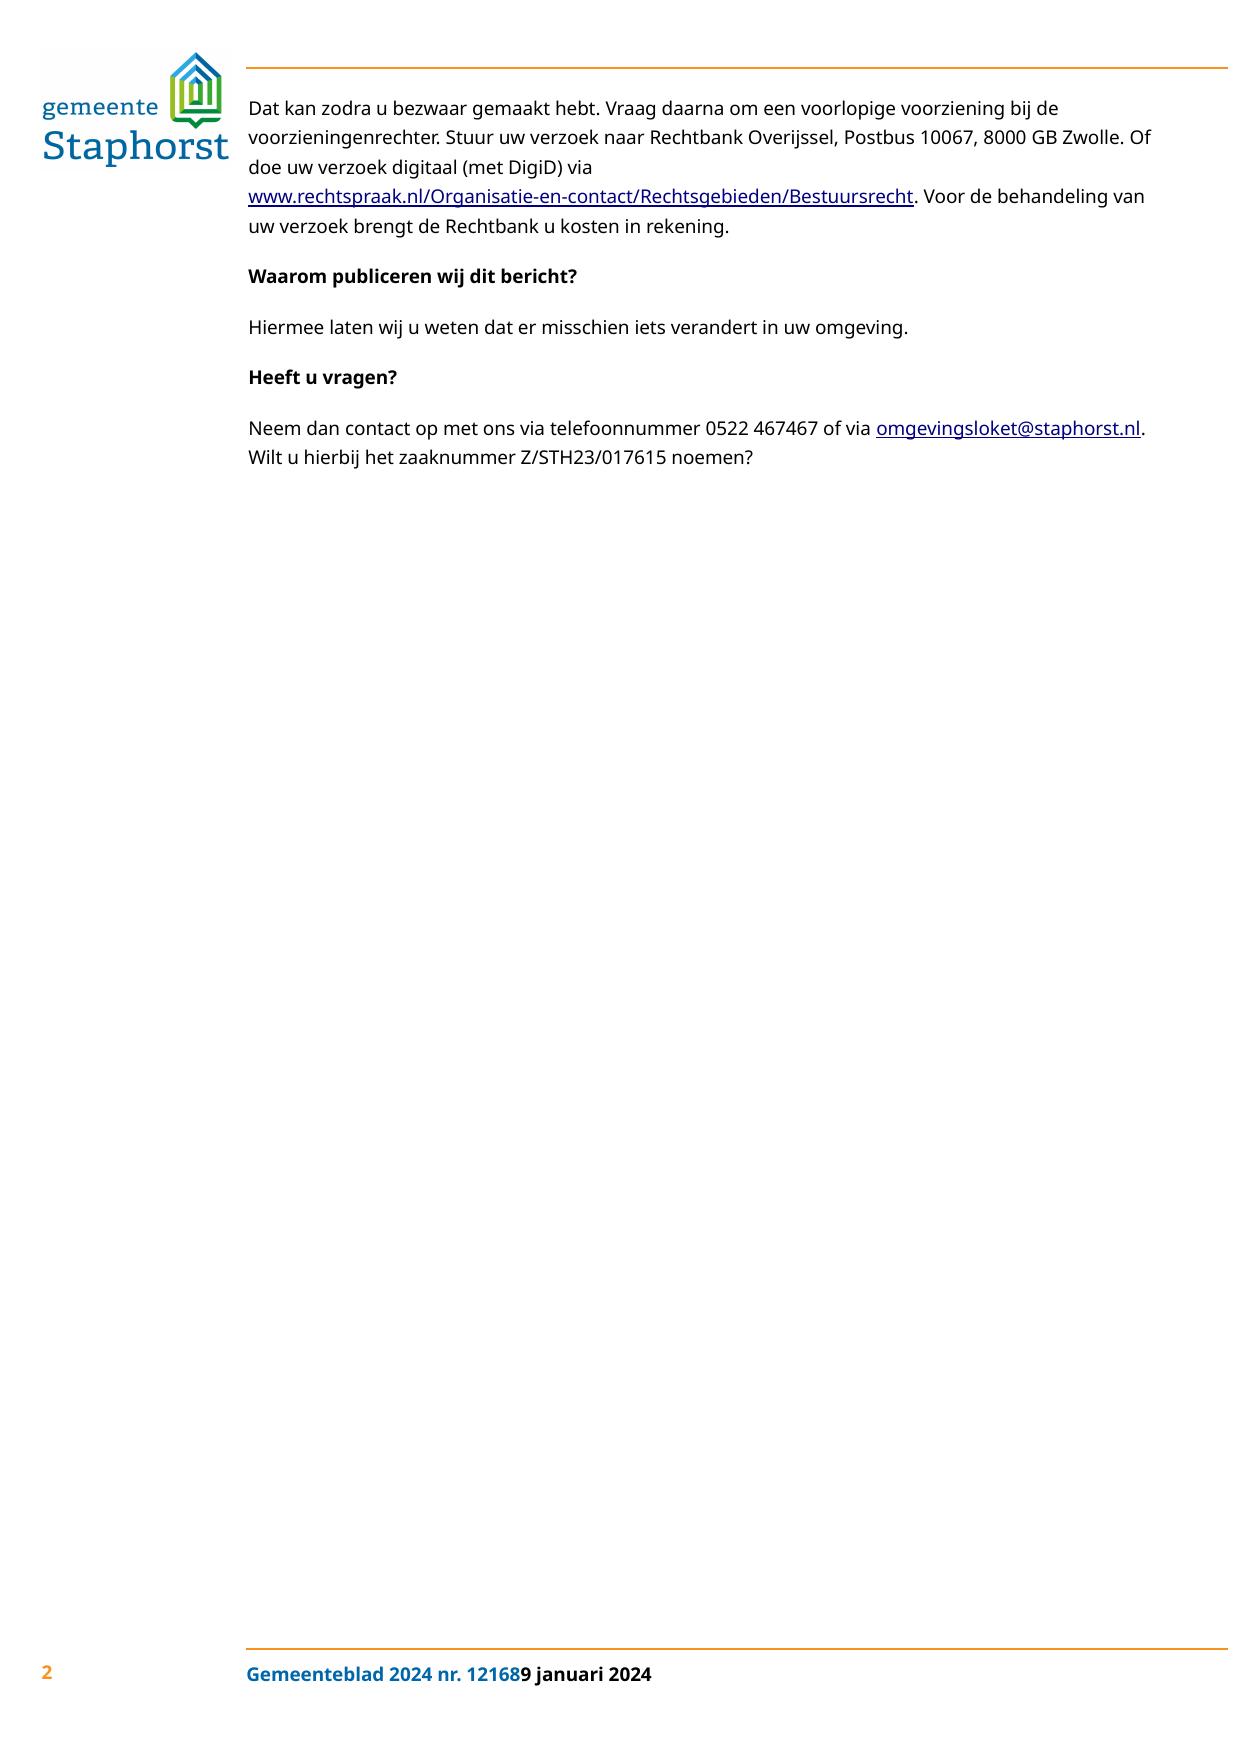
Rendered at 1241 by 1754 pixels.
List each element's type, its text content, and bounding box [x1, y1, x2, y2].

text Neem dan contact op met ons via telefoonnummer 0522 467467 of via omgevingsloket@staphorst.nl. Wilt u hierbij het zaaknummer Z/STH23/017615 noemen? [248, 415, 1152, 470]
picture [41, 47, 231, 172]
text Hiermee laten wij u weten dat er misschien iets verandert in uw omgeving. [248, 314, 1152, 340]
text Dat kan zodra u bezwaar gemaakt hebt. Vraag daarna om een voorlopige voorziening bij de voorzieningenrechter. Stuur uw verzoek naar Rechtbank Overijssel, Postbus 10067, 8000 GB Zwolle. Of doe uw verzoek digitaal (met DigiD) via www.rechtspraak.nl/Organisatie-en-contact/Rechtsgebieden/Bestuursrecht. Voor de behandeling van uw verzoek brengt de Rechtbank u kosten in rekening. [248, 95, 1152, 239]
text Waarom publiceren wij dit bericht? [248, 263, 1152, 289]
text Heeft u vragen? [248, 364, 1152, 390]
